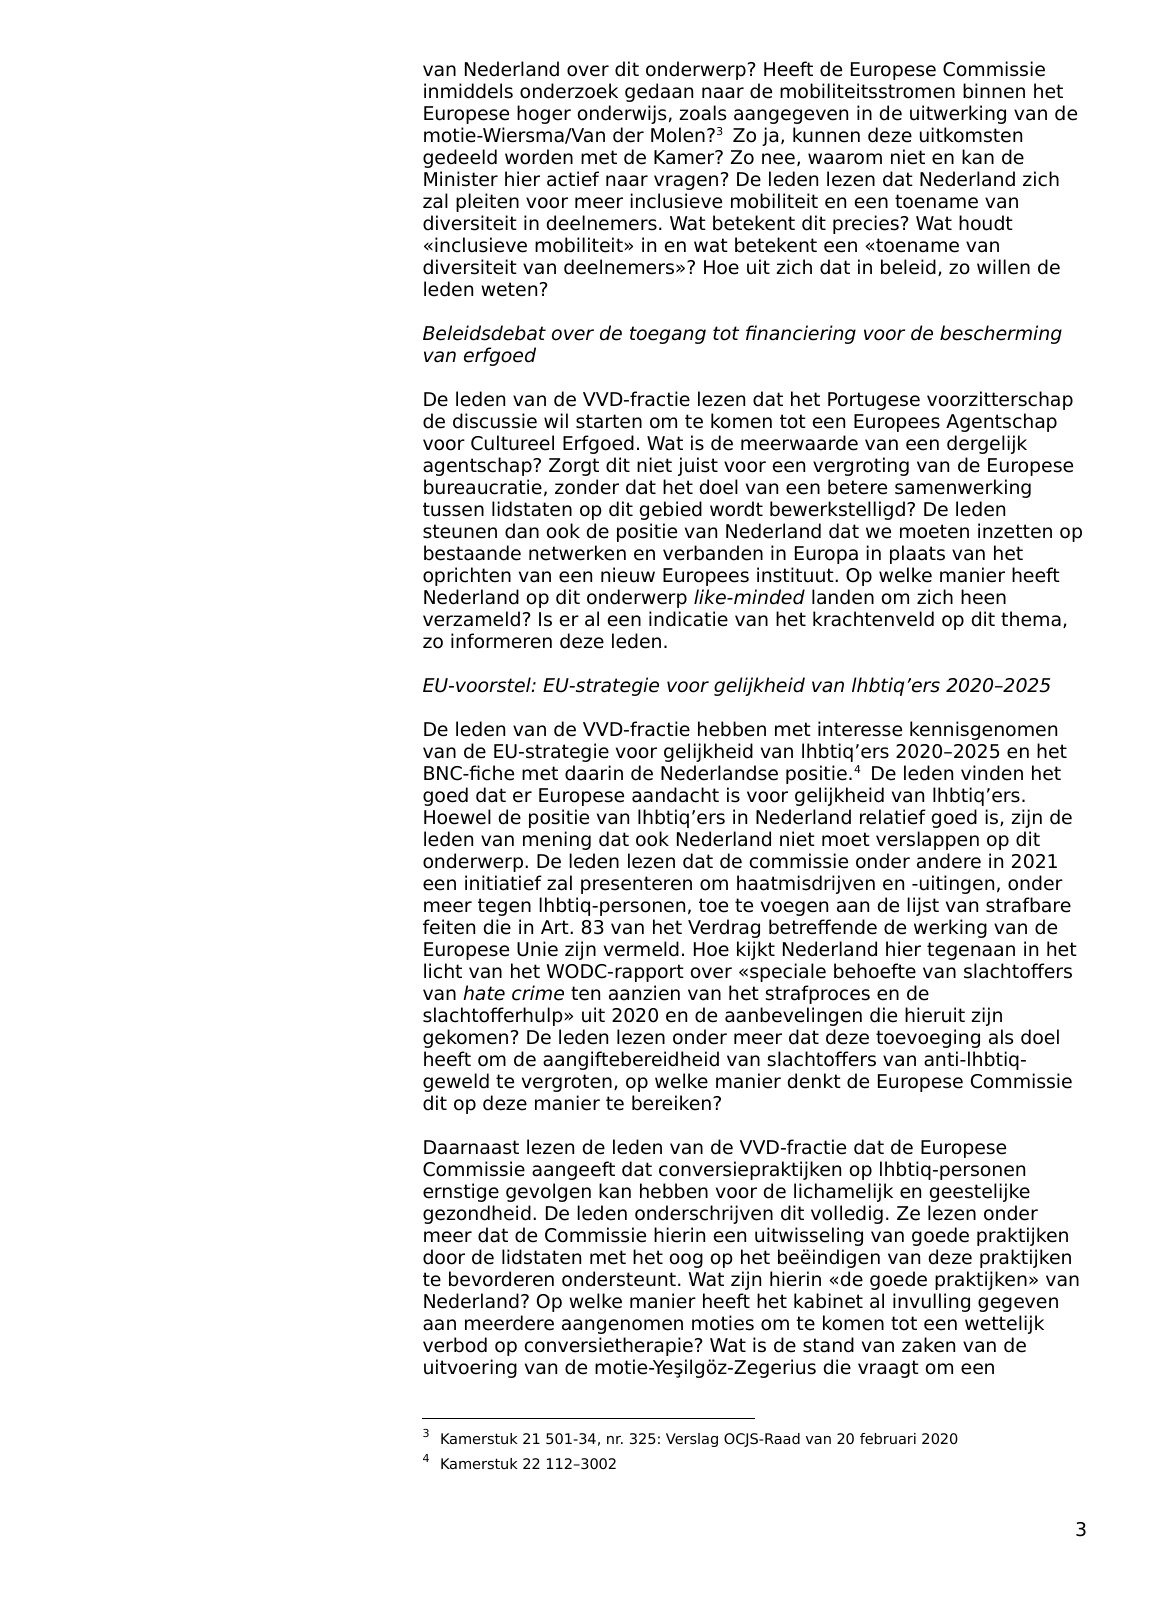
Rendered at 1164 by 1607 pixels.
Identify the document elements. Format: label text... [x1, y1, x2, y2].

text De leden van de VVD-fractie hebben met interesse kennisgenomen van de EU-strategie voor gelijkheid van lhbtiq’ers 2020–2025 en het BNC-fiche met daarin de Nederlandse positie. De leden vinden het goed dat er Europese aandacht is voor gelijkheid van lhbtiq’ers. Hoewel de positie van lhbtiq’ers in Nederland relatief goed is, zijn de leden van mening dat ook Nederland niet moet verslappen op dit onderwerp. De leden lezen dat de commissie onder andere in 2021 een initiatief zal presenteren om haatmisdrijven en -uitingen, onder meer tegen lhbtiq-personen, toe te voegen aan de lijst van strafbare feiten die in Art. 83 van het Verdrag betreffende de werking van de Europese Unie zijn vermeld. Hoe kijkt Nederland hier tegenaan in het licht van het WODC-rapport over «speciale behoefte van slachtoffers van hate crime ten aanzien van het strafproces en de slachtofferhulp» uit 2020 en de aanbevelingen die hieruit zijn gekomen? De leden lezen onder meer dat deze toevoeging als doel heeft om de aangiftebereidheid van slachtoffers van anti-lhbtiq-geweld te vergroten, op welke manier denkt de Europese Commissie dit op deze manier te bereiken? [422, 719, 1087, 1115]
text De leden van de VVD-fractie lezen dat het Portugese voorzitterschap de discussie wil starten om te komen tot een Europees Agentschap voor Cultureel Erfgoed. Wat is de meerwaarde van een dergelijk agentschap? Zorgt dit niet juist voor een vergroting van de Europese bureaucratie, zonder dat het doel van een betere samenwerking tussen lidstaten op dit gebied wordt bewerkstelligd? De leden steunen dan ook de positie van Nederland dat we moeten inzetten op bestaande netwerken en verbanden in Europa in plaats van het oprichten van een nieuw Europees instituut. Op welke manier heeft Nederland op dit onderwerp like-minded landen om zich heen verzameld? Is er al een indicatie van het krachtenveld op dit thema, zo informeren deze leden. [422, 389, 1087, 653]
text van Nederland over dit onderwerp? Heeft de Europese Commissie inmiddels onderzoek gedaan naar de mobiliteitsstromen binnen het Europese hoger onderwijs, zoals aangegeven in de uitwerking van de motie-Wiersma/Van der Molen? Zo ja, kunnen deze uitkomsten gedeeld worden met de Kamer? Zo nee, waarom niet en kan de Minister hier actief naar vragen? De leden lezen dat Nederland zich zal pleiten voor meer inclusieve mobiliteit en een toename van diversiteit in deelnemers. Wat betekent dit precies? Wat houdt «inclusieve mobiliteit» in en wat betekent een «toename van diversiteit van deelnemers»? Hoe uit zich dat in beleid, zo willen de leden weten? [422, 59, 1087, 301]
text Daarnaast lezen de leden van de VVD-fractie dat de Europese Commissie aangeeft dat conversiepraktijken op lhbtiq-personen ernstige gevolgen kan hebben voor de lichamelijk en geestelijke gezondheid. De leden onderschrijven dit volledig. Ze lezen onder meer dat de Commissie hierin een uitwisseling van goede praktijken door de lidstaten met het oog op het beëindigen van deze praktijken te bevorderen ondersteunt. Wat zijn hierin «de goede praktijken» van Nederland? Op welke manier heeft het kabinet al invulling gegeven aan meerdere aangenomen moties om te komen tot een wettelijk verbod op conversietherapie? Wat is de stand van zaken van de uitvoering van de motie-Yeşilgöz-Zegerius die vraagt om een [422, 1137, 1087, 1379]
subtitle EU-voorstel: EU-strategie voor gelijkheid van lhbtiq’ers 2020–2025 [422, 675, 1087, 697]
text Kamerstuk 21 501-34, nr. 325: Verslag OCJS-Raad van 20 februari 2020 [422, 1427, 1087, 1449]
text Kamerstuk 22 112–3002 [422, 1452, 1087, 1474]
subtitle Beleidsdebat over de toegang tot financiering voor de bescherming van erfgoed [422, 323, 1087, 367]
